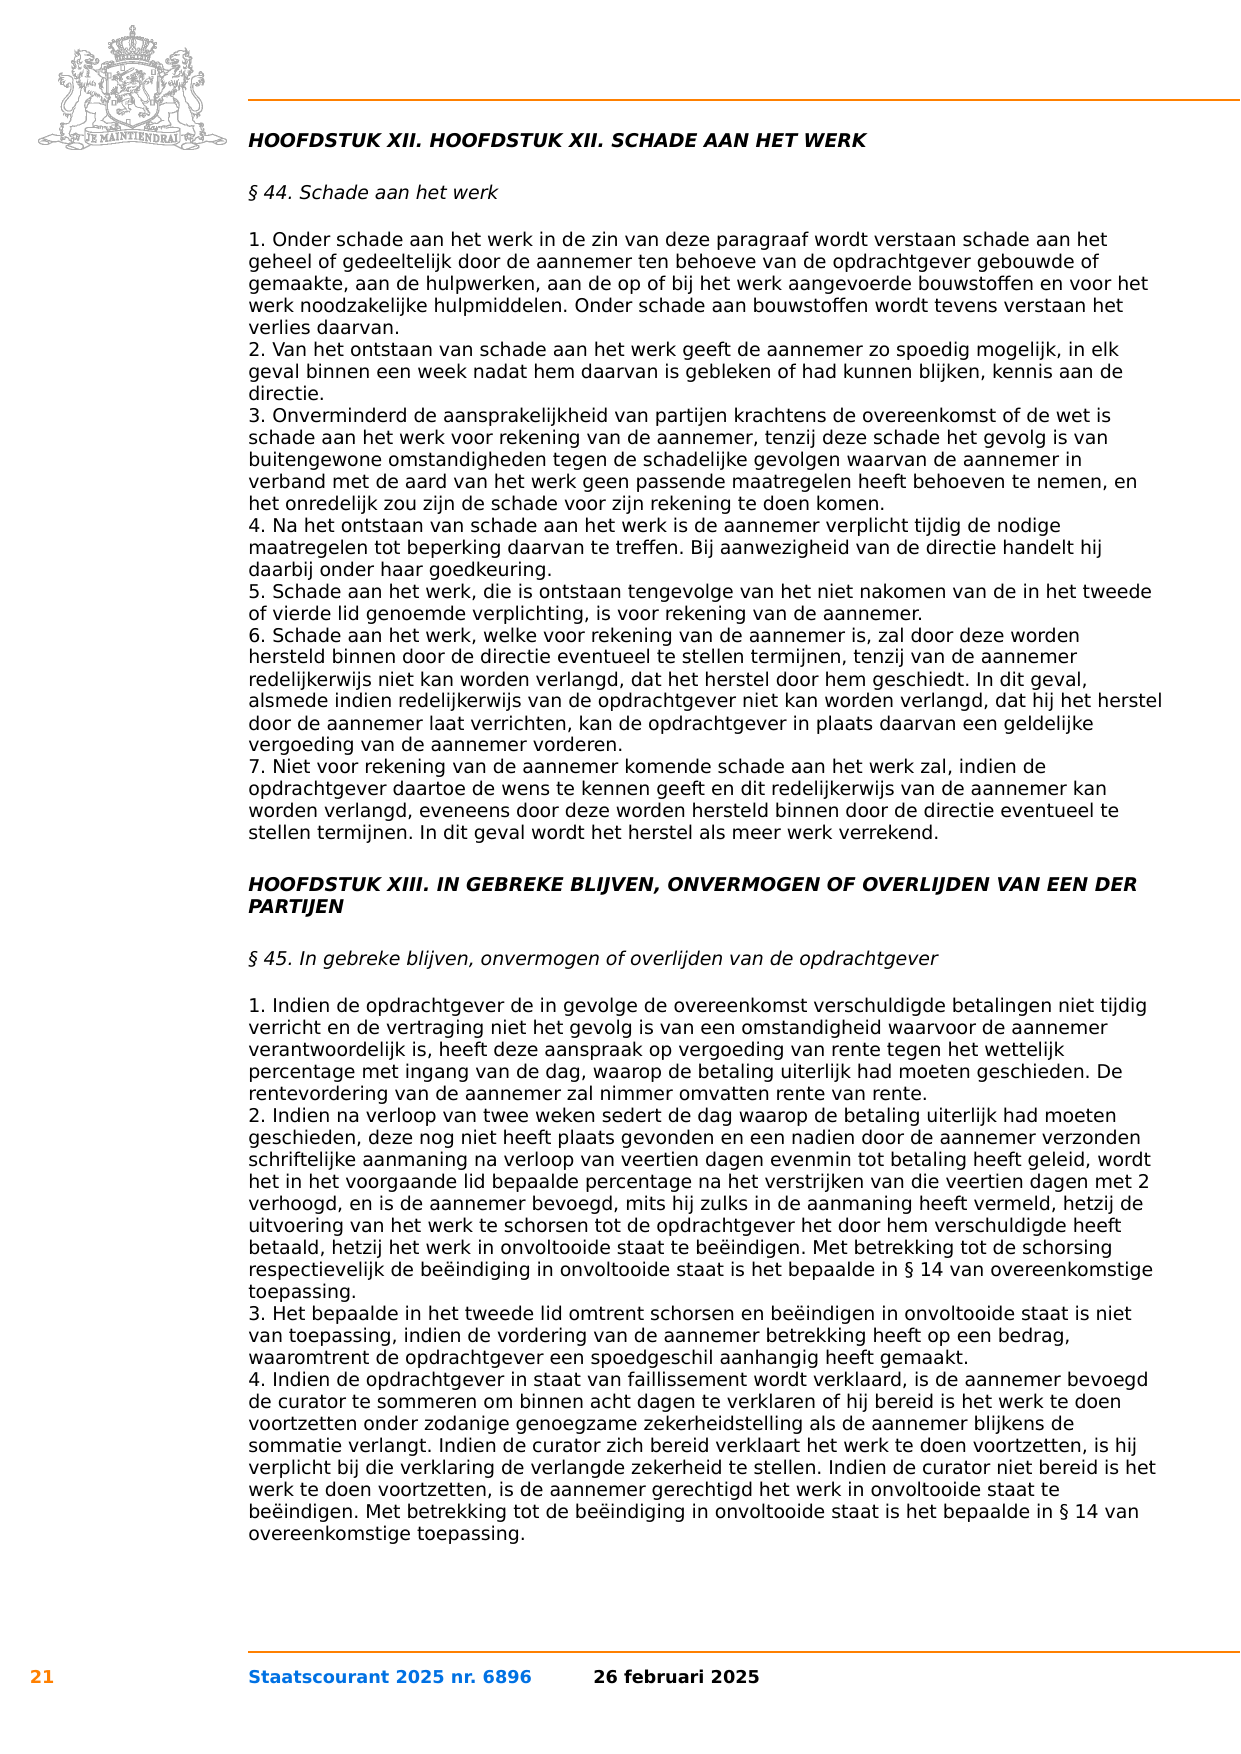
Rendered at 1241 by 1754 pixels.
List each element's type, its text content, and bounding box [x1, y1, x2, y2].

text 7. Niet voor rekening van de aannemer komende schade aan het werk zal, indien de opdrachtgever daartoe de wens te kennen geeft en dit redelijkerwijs van de aannemer kan worden verlangd, eveneens door deze worden hersteld binnen door de directie eventueel te stellen termijnen. In dit geval wordt het herstel als meer werk verrekend. [248, 756, 1163, 844]
text 3. Het bepaalde in het tweede lid omtrent schorsen en beëindigen in onvoltooide staat is niet van toepassing, indien de vordering van de aannemer betrekking heeft op een bedrag, waaromtrent de opdrachtgever een spoedgeschil aanhangig heeft gemaakt. [248, 1303, 1163, 1369]
subtitle § 45. In gebreke blijven, onvermogen of overlijden van de opdrachtgever [248, 948, 1163, 970]
text 4. Na het ontstaan van schade aan het werk is de aannemer verplicht tijdig de nodige maatregelen tot beperking daarvan te treffen. Bij aanwezigheid van de directie handelt hij daarbij onder haar goedkeuring. [248, 514, 1163, 581]
subtitle HOOFDSTUK XII. HOOFDSTUK XII. SCHADE AAN HET WERK [248, 130, 1163, 152]
text 6. Schade aan het werk, welke voor rekening van de aannemer is, zal door deze worden hersteld binnen door de directie eventueel te stellen termijnen, tenzij van de aannemer redelijkerwijs niet kan worden verlangd, dat het herstel door hem geschiedt. In dit geval, alsmede indien redelijkerwijs van de opdrachtgever niet kan worden verlangd, dat hij het herstel door de aannemer laat verrichten, kan de opdrachtgever in plaats daarvan een geldelijke vergoeding van de aannemer vorderen. [248, 624, 1163, 756]
text 4. Indien de opdrachtgever in staat van faillissement wordt verklaard, is de aannemer bevoegd de curator te sommeren om binnen acht dagen te verklaren of hij bereid is het werk te doen voortzetten onder zodanige genoegzame zekerheidstelling als de aannemer blijkens de sommatie verlangt. Indien de curator zich bereid verklaart het werk te doen voortzetten, is hij verplicht bij die verklaring de verlangde zekerheid te stellen. Indien de curator niet bereid is het werk te doen voortzetten, is de aannemer gerechtigd het werk in onvoltooide staat te beëindigen. Met betrekking tot de beëindiging in onvoltooide staat is het bepaalde in § 14 van overeenkomstige toepassing. [248, 1369, 1163, 1545]
text 1. Indien de opdrachtgever de in gevolge de overeenkomst verschuldigde betalingen niet tijdig verricht en de vertraging niet het gevolg is van een omstandigheid waarvoor de aannemer verantwoordelijk is, heeft deze aanspraak op vergoeding van rente tegen het wettelijk percentage met ingang van de dag, waarop de betaling uiterlijk had moeten geschieden. De rentevordering van de aannemer zal nimmer omvatten rente van rente. [248, 995, 1163, 1105]
picture [38, 25, 227, 150]
text 2. Indien na verloop van twee weken sedert de dag waarop de betaling uiterlijk had moeten geschieden, deze nog niet heeft plaats gevonden en een nadien door de aannemer verzonden schriftelijke aanmaning na verloop van veertien dagen evenmin tot betaling heeft geleid, wordt het in het voorgaande lid bepaalde percentage na het verstrijken van die veertien dagen met 2 verhoogd, en is de aannemer bevoegd, mits hij zulks in de aanmaning heeft vermeld, hetzij de uitvoering van het werk te schorsen tot de opdrachtgever het door hem verschuldigde heeft betaald, hetzij het werk in onvoltooide staat te beëindigen. Met betrekking tot de schorsing respectievelijk de beëindiging in onvoltooide staat is het bepaalde in § 14 van overeenkomstige toepassing. [248, 1105, 1163, 1303]
text 3. Onverminderd de aansprakelijkheid van partijen krachtens de overeenkomst of de wet is schade aan het werk voor rekening van de aannemer, tenzij deze schade het gevolg is van buitengewone omstandigheden tegen de schadelijke gevolgen waarvan de aannemer in verband met de aard van het werk geen passende maatregelen heeft behoeven te nemen, en het onredelijk zou zijn de schade voor zijn rekening te doen komen. [248, 405, 1163, 514]
subtitle § 44. Schade aan het werk [248, 182, 1163, 204]
text 1. Onder schade aan het werk in de zin van deze paragraaf wordt verstaan schade aan het geheel of gedeeltelijk door de aannemer ten behoeve van de opdrachtgever gebouwde of gemaakte, aan de hulpwerken, aan de op of bij het werk aangevoerde bouwstoffen en voor het werk noodzakelijke hulpmiddelen. Onder schade aan bouwstoffen wordt tevens verstaan het verlies daarvan. [248, 229, 1163, 339]
text 2. Van het ontstaan van schade aan het werk geeft de aannemer zo spoedig mogelijk, in elk geval binnen een week nadat hem daarvan is gebleken of had kunnen blijken, kennis aan de directie. [248, 339, 1163, 405]
subtitle HOOFDSTUK XIII. IN GEBREKE BLIJVEN, ONVERMOGEN OF OVERLIJDEN VAN EEN DER PARTIJEN [248, 874, 1163, 918]
text 5. Schade aan het werk, die is ontstaan tengevolge van het niet nakomen van de in het tweede of vierde lid genoemde verplichting, is voor rekening van de aannemer. [248, 581, 1163, 624]
